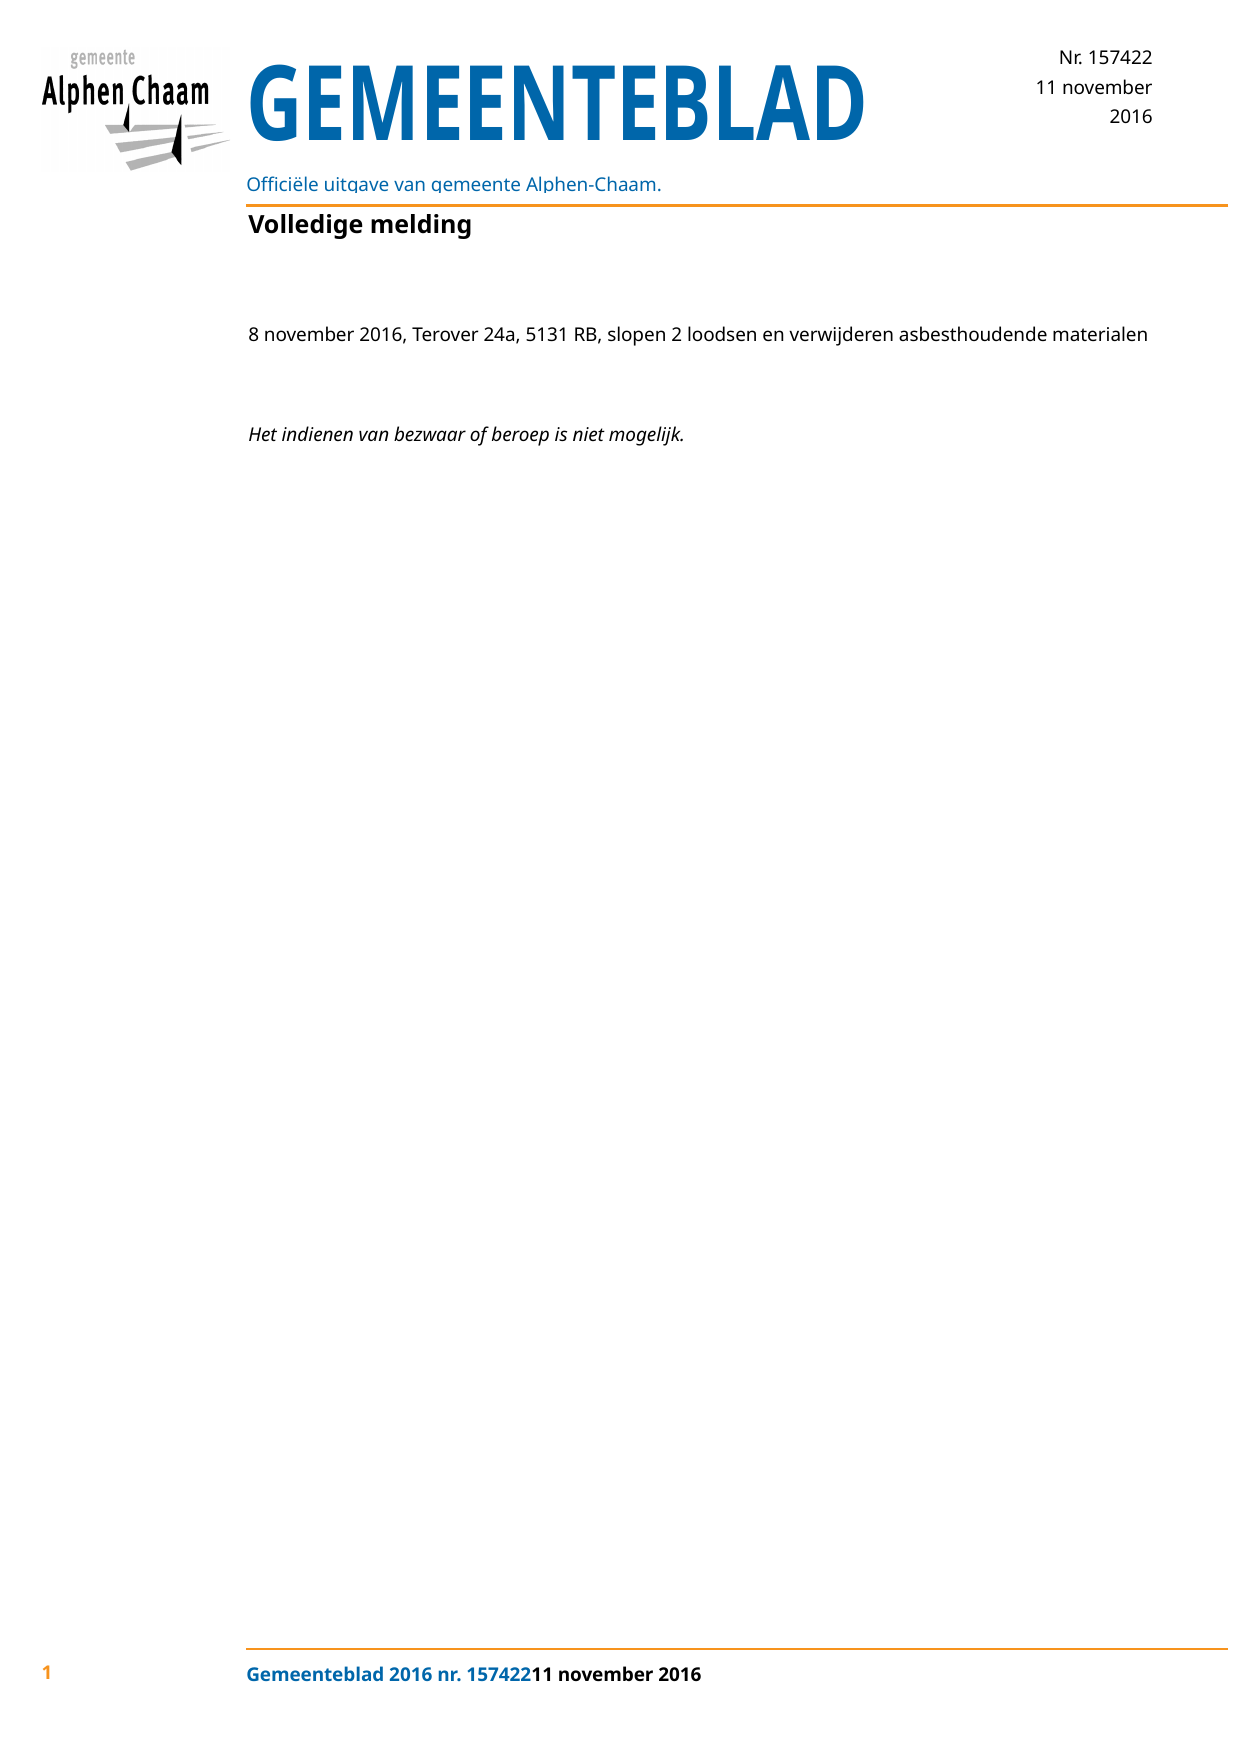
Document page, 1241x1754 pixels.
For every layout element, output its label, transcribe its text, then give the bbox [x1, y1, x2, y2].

text 8 november 2016, Terover 24a, 5131 RB, slopen 2 loodsen en verwijderen asbesthoudende materialen [248, 321, 1152, 346]
picture [41, 47, 231, 172]
text Volledige melding [248, 207, 1152, 241]
text Het indienen van bezwaar of beroep is niet mogelijk. [248, 422, 1152, 447]
